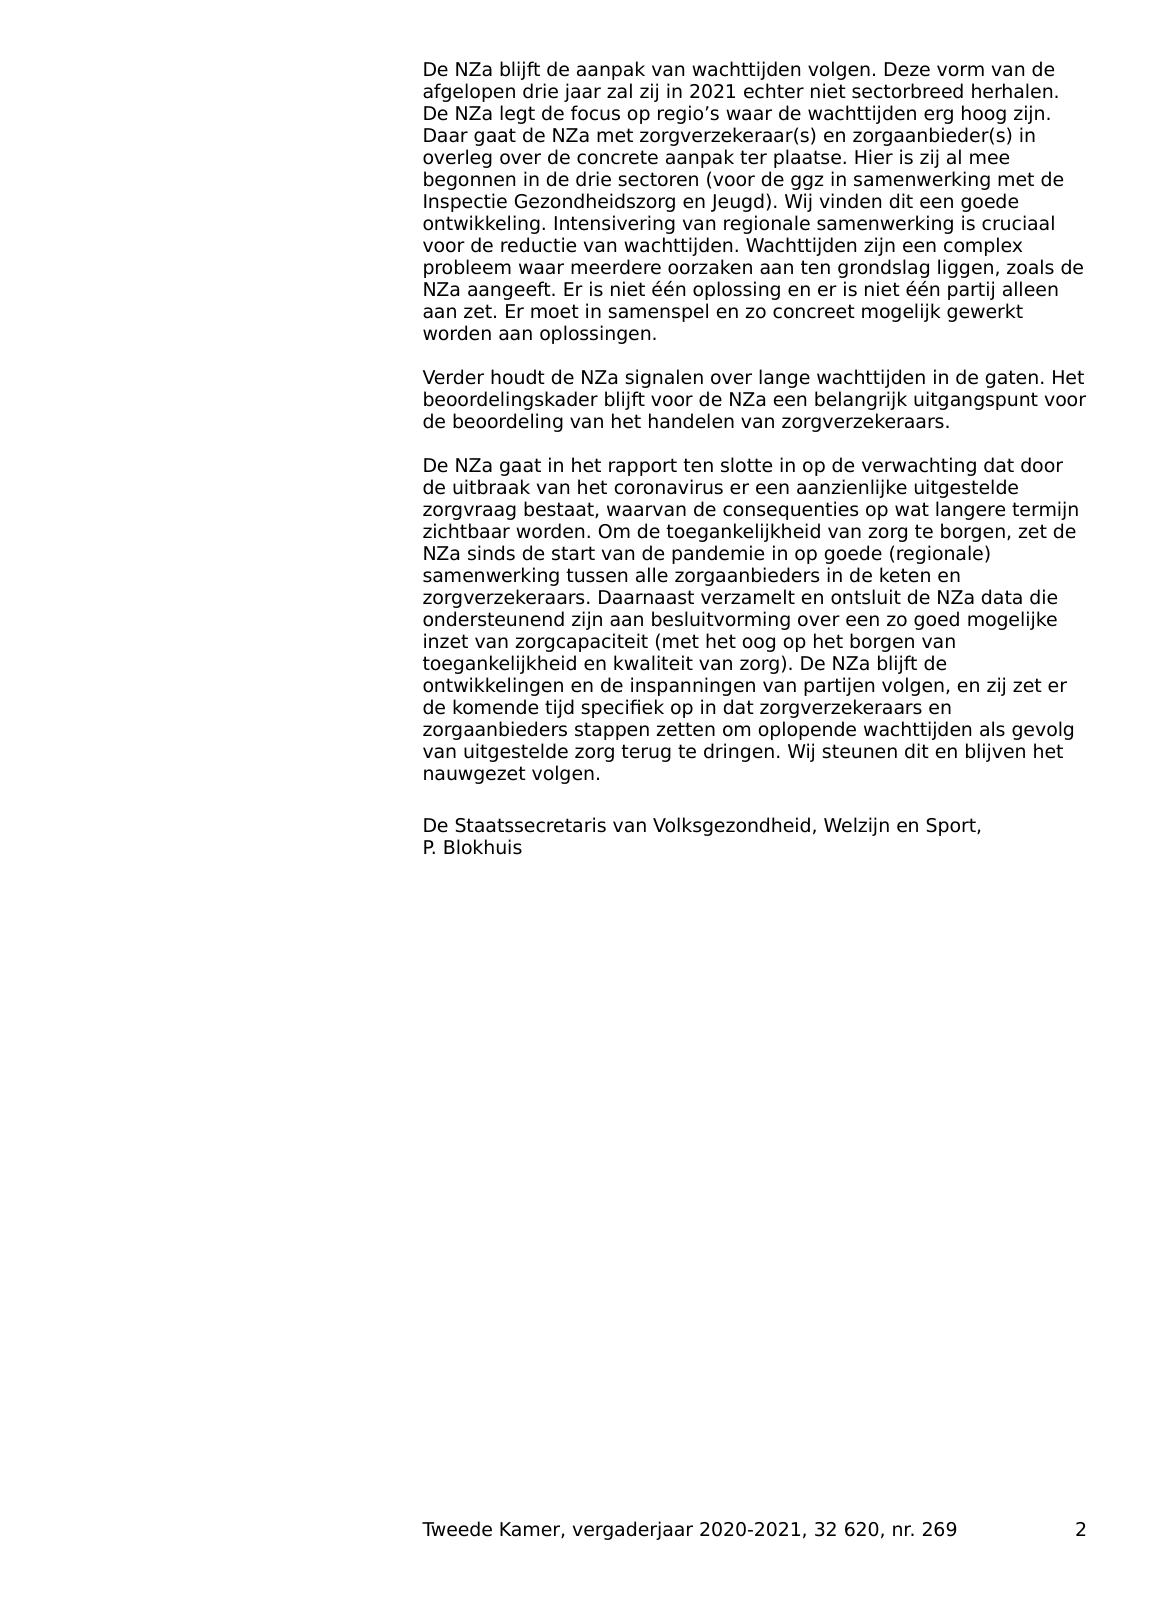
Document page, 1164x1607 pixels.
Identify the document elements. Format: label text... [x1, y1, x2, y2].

text De NZa gaat in het rapport ten slotte in op de verwachting dat door de uitbraak van het coronavirus er een aanzienlijke uitgestelde zorgvraag bestaat, waarvan de consequenties op wat langere termijn zichtbaar worden. Om de toegankelijkheid van zorg te borgen, zet de NZa sinds de start van de pandemie in op goede (regionale) samenwerking tussen alle zorgaanbieders in de keten en zorgverzekeraars. Daarnaast verzamelt en ontsluit de NZa data die ondersteunend zijn aan besluitvorming over een zo goed mogelijke inzet van zorgcapaciteit (met het oog op het borgen van toegankelijkheid en kwaliteit van zorg). De NZa blijft de ontwikkelingen en de inspanningen van partijen volgen, en zij zet er de komende tijd specifiek op in dat zorgverzekeraars en zorgaanbieders stappen zetten om oplopende wachttijden als gevolg van uitgestelde zorg terug te dringen. Wij steunen dit en blijven het nauwgezet volgen. [422, 455, 1087, 785]
text Verder houdt de NZa signalen over lange wachttijden in de gaten. Het beoordelingskader blijft voor de NZa een belangrijk uitgangspunt voor de beoordeling van het handelen van zorgverzekeraars. [422, 367, 1087, 433]
text De Staatssecretaris van Volksgezondheid, Welzijn en Sport, P. Blokhuis [422, 815, 1087, 859]
text De NZa blijft de aanpak van wachttijden volgen. Deze vorm van de afgelopen drie jaar zal zij in 2021 echter niet sectorbreed herhalen. De NZa legt de focus op regio’s waar de wachttijden erg hoog zijn. Daar gaat de NZa met zorgverzekeraar(s) en zorgaanbieder(s) in overleg over de concrete aanpak ter plaatse. Hier is zij al mee begonnen in de drie sectoren (voor de ggz in samenwerking met de Inspectie Gezondheidszorg en Jeugd). Wij vinden dit een goede ontwikkeling. Intensivering van regionale samenwerking is cruciaal voor de reductie van wachttijden. Wachttijden zijn een complex probleem waar meerdere oorzaken aan ten grondslag liggen, zoals de NZa aangeeft. Er is niet één oplossing en er is niet één partij alleen aan zet. Er moet in samenspel en zo concreet mogelijk gewerkt worden aan oplossingen. [422, 59, 1087, 345]
